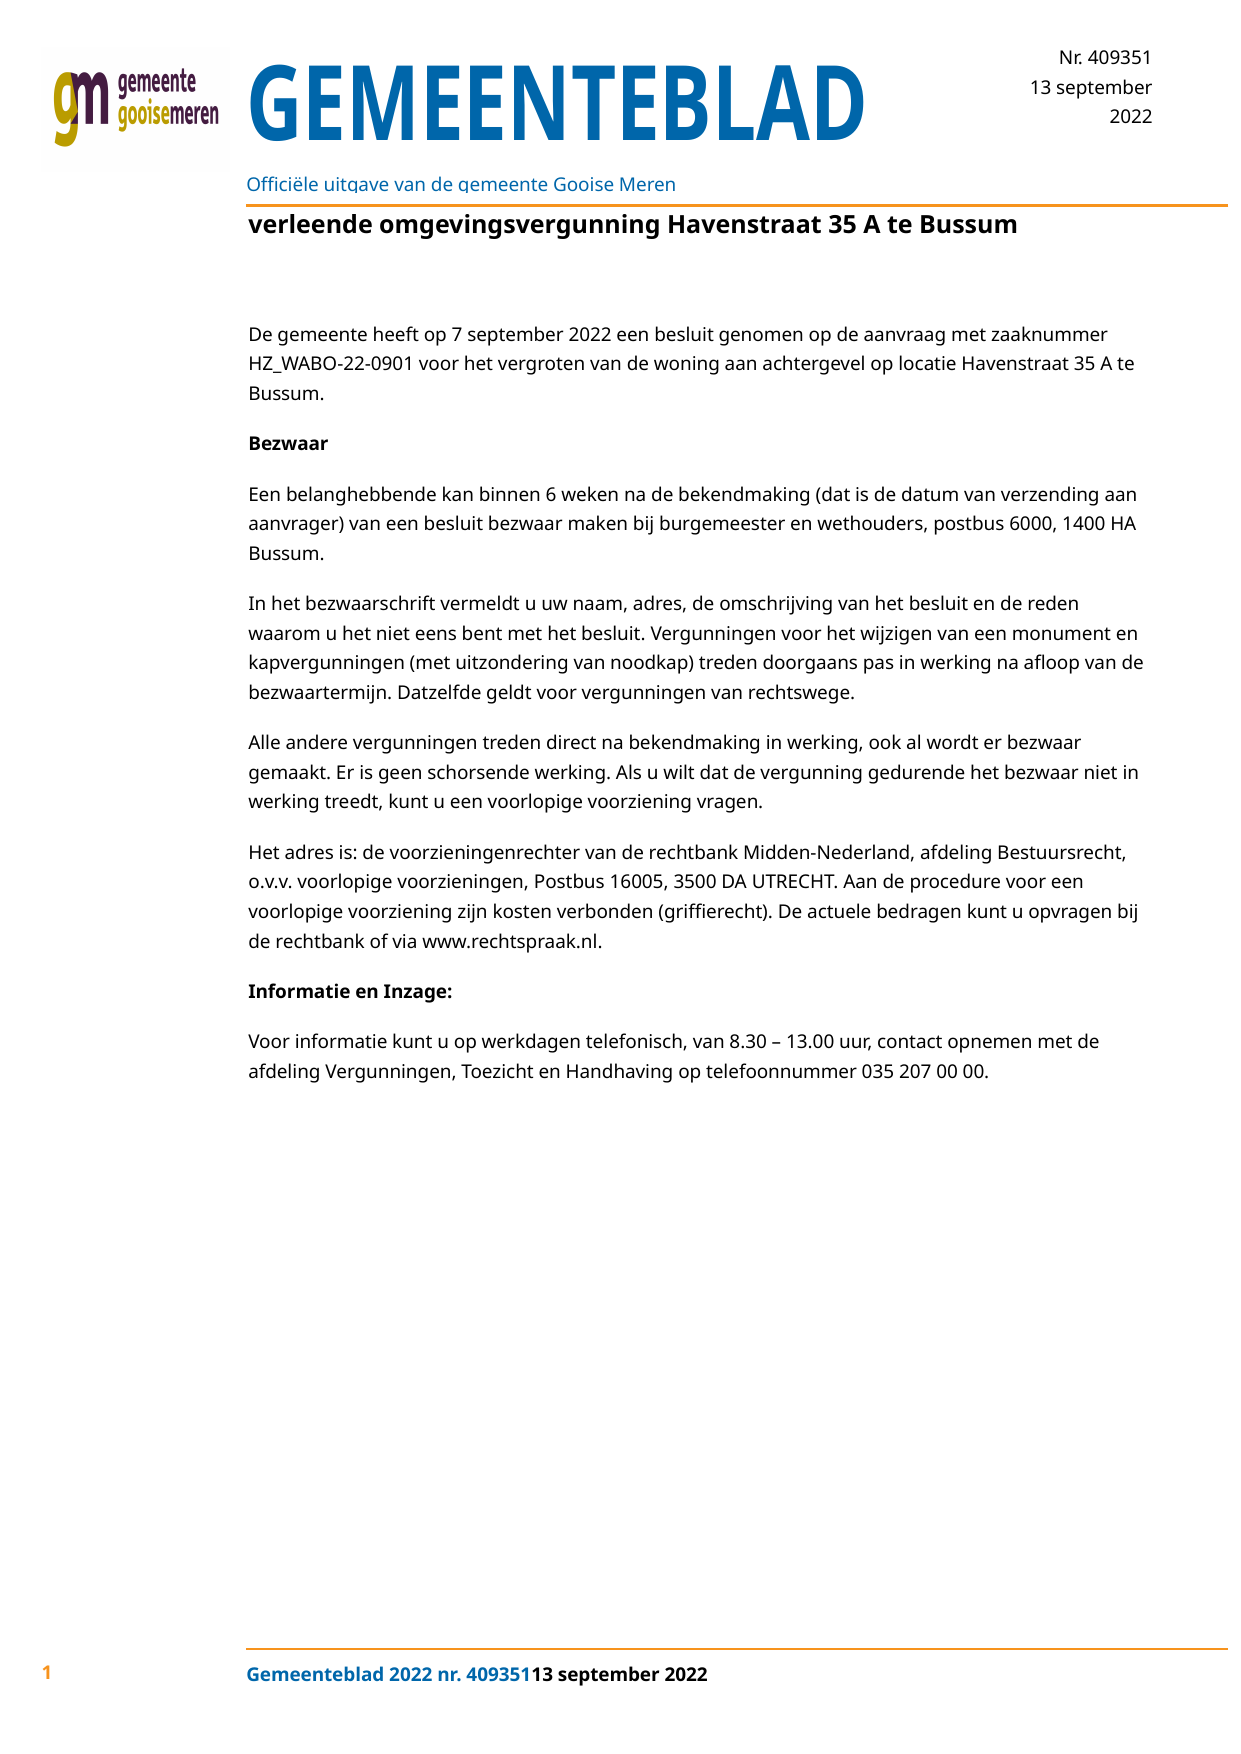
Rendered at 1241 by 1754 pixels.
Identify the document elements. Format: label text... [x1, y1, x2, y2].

text Voor informatie kunt u op werkdagen telefonisch, van 8.30 – 13.00 uur, contact opnemen met de afdeling Vergunningen, Toezicht en Handhaving op telefoonnummer 035 207 00 00. [248, 1029, 1152, 1084]
text Alle andere vergunningen treden direct na bekendmaking in werking, ook al wordt er bezwaar gemaakt. Er is geen schorsende werking. Als u wilt dat de vergunning gedurende het bezwaar niet in werking treedt, kunt u een voorlopige voorziening vragen. [248, 729, 1152, 814]
picture [41, 47, 231, 172]
text Informatie en Inzage: [248, 978, 1152, 1004]
text Een belanghebbende kan binnen 6 weken na de bekendmaking (dat is de datum van verzending aan aanvrager) van een besluit bezwaar maken bij burgemeester en wethouders, postbus 6000, 1400 HA Bussum. [248, 481, 1152, 566]
text In het bezwaarschrift vermeldt u uw naam, adres, de omschrijving van het besluit en de reden waarom u het niet eens bent met het besluit. Vergunningen voor het wijzigen van een monument en kapvergunningen (met uitzondering van noodkap) treden doorgaans pas in werking na afloop van de bezwaartermijn. Datzelfde geldt voor vergunningen van rechtswege. [248, 590, 1152, 705]
text De gemeente heeft op 7 september 2022 een besluit genomen op de aanvraag met zaaknummer HZ_WABO-22-0901 voor het vergroten van de woning aan achtergevel op locatie Havenstraat 35 A te Bussum. [248, 321, 1152, 406]
text Bezwaar [248, 430, 1152, 456]
text verleende omgevingsvergunning Havenstraat 35 A te Bussum [248, 207, 1152, 241]
text Het adres is: de voorzieningenrechter van de rechtbank Midden-Nederland, afdeling Bestuursrecht, o.v.v. voorlopige voorzieningen, Postbus 16005, 3500 DA UTRECHT. Aan de procedure voor een voorlopige voorziening zijn kosten verbonden (griffierecht). De actuele bedragen kunt u opvragen bij de rechtbank of via www.rechtspraak.nl. [248, 839, 1152, 953]
